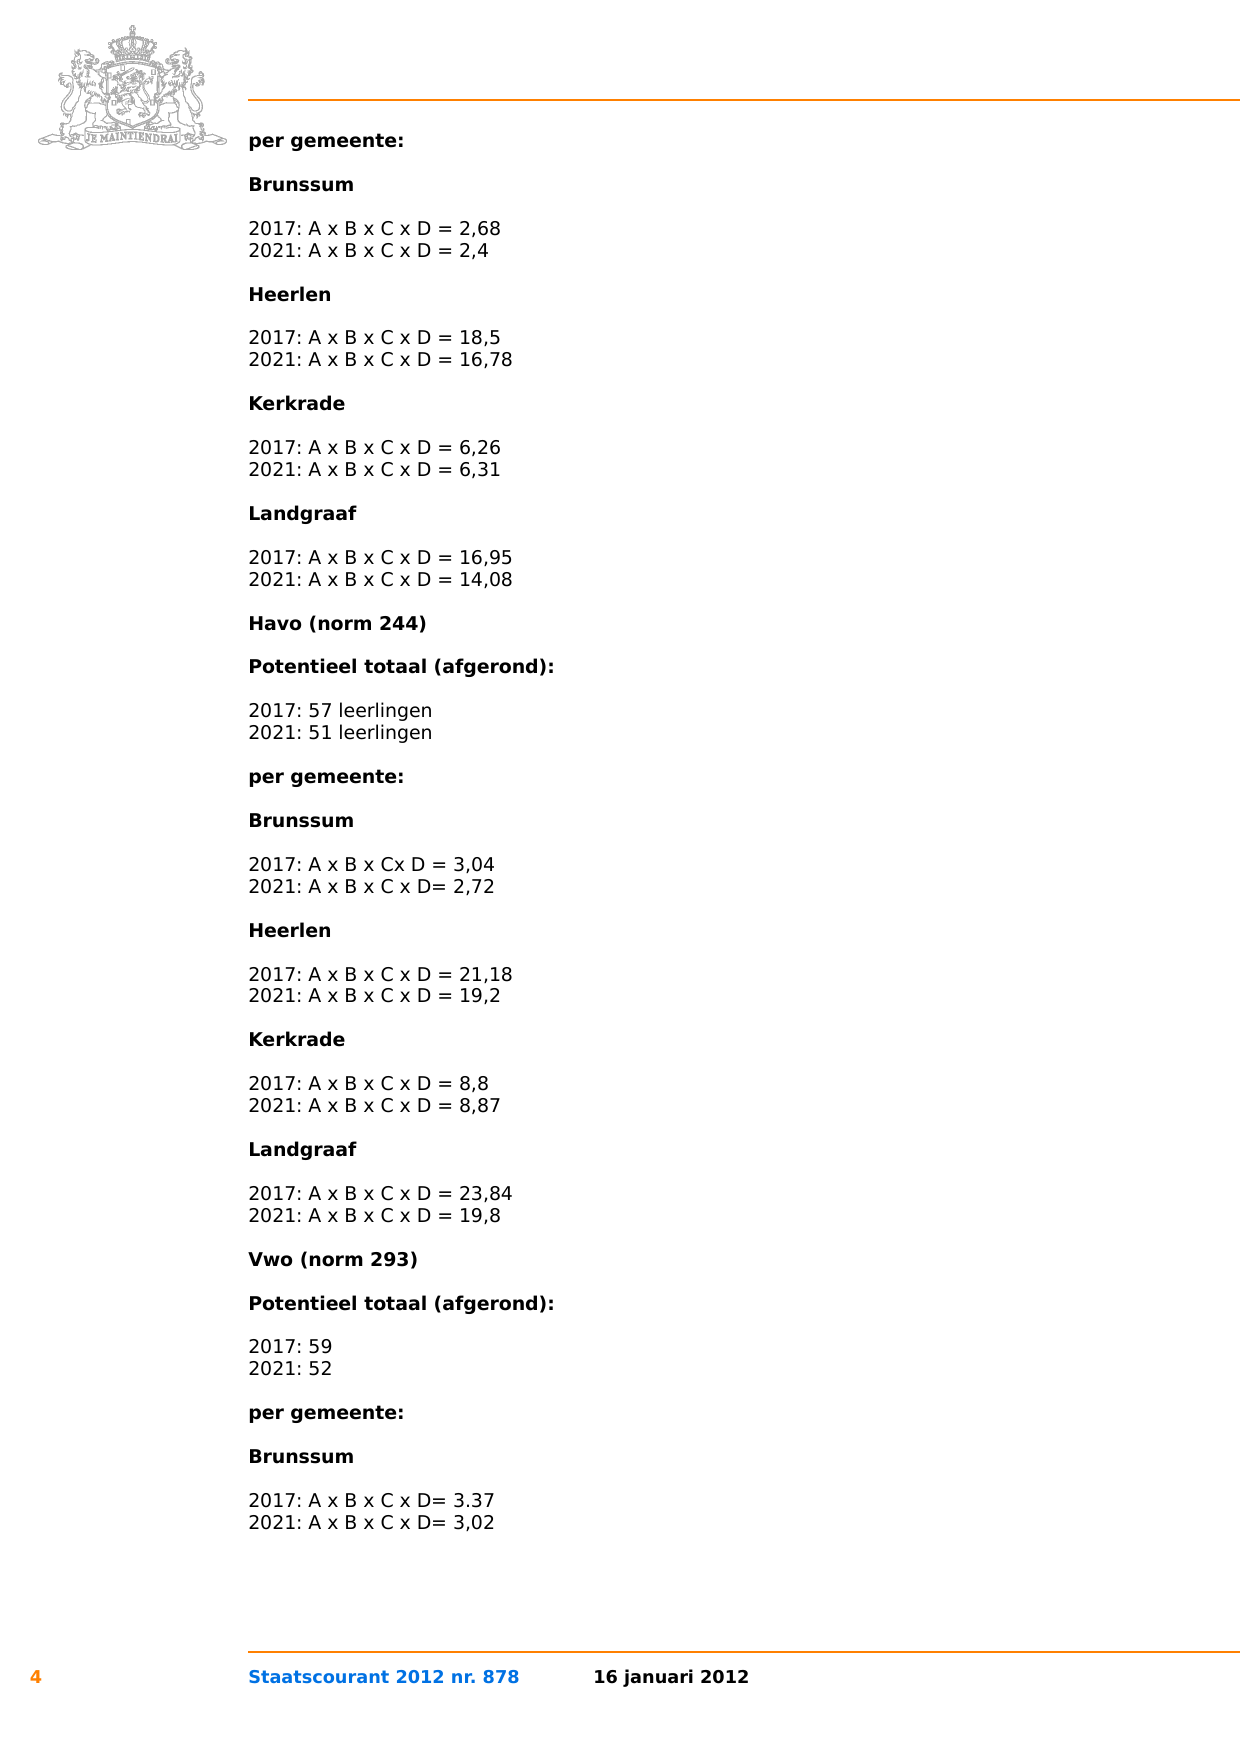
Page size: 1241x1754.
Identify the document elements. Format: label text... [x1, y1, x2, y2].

text 2021: 52 [248, 1358, 1163, 1380]
subtitle Heerlen [248, 919, 1163, 942]
text 2017: A x B x C x D = 16,95 [248, 547, 1163, 569]
subtitle Brunssum [248, 174, 1163, 196]
text 2017: A x B x C x D = 8,8 [248, 1073, 1163, 1095]
subtitle Potentieel totaal (afgerond): [248, 656, 1163, 678]
subtitle Brunssum [248, 1446, 1163, 1468]
subtitle per gemeente: [248, 1402, 1163, 1424]
text 2017: 59 [248, 1336, 1163, 1358]
text 2017: A x B x C x D = 18,5 [248, 327, 1163, 349]
text 2021: A x B x C x D = 2,4 [248, 239, 1163, 262]
text 2017: 57 leerlingen [248, 700, 1163, 722]
text 2021: A x B x C x D = 6,31 [248, 459, 1163, 481]
text 2017: A x B x C x D= 3.37 [248, 1490, 1163, 1512]
subtitle per gemeente: [248, 766, 1163, 788]
text 2021: A x B x C x D = 8,87 [248, 1095, 1163, 1117]
subtitle Landgraaf [248, 1139, 1163, 1161]
subtitle Havo (norm 244) [248, 612, 1163, 634]
text 2021: A x B x C x D= 2,72 [248, 876, 1163, 898]
subtitle Kerkrade [248, 1029, 1163, 1051]
text 2021: A x B x C x D = 19,8 [248, 1205, 1163, 1227]
text 2021: 51 leerlingen [248, 722, 1163, 744]
text 2021: A x B x C x D = 14,08 [248, 569, 1163, 591]
subtitle Vwo (norm 293) [248, 1249, 1163, 1271]
picture [38, 25, 227, 150]
subtitle Heerlen [248, 283, 1163, 305]
text 2021: A x B x C x D = 16,78 [248, 349, 1163, 371]
subtitle Landgraaf [248, 503, 1163, 525]
text 2021: A x B x C x D = 19,2 [248, 985, 1163, 1007]
subtitle Kerkrade [248, 393, 1163, 415]
subtitle per gemeente: [248, 130, 1163, 152]
text 2021: A x B x C x D= 3,02 [248, 1512, 1163, 1534]
text 2017: A x B x C x D = 6,26 [248, 437, 1163, 459]
subtitle Brunssum [248, 810, 1163, 832]
text 2017: A x B x Cx D = 3,04 [248, 854, 1163, 876]
text 2017: A x B x C x D = 2,68 [248, 218, 1163, 239]
text 2017: A x B x C x D = 21,18 [248, 963, 1163, 985]
text 2017: A x B x C x D = 23,84 [248, 1183, 1163, 1205]
subtitle Potentieel totaal (afgerond): [248, 1292, 1163, 1314]
